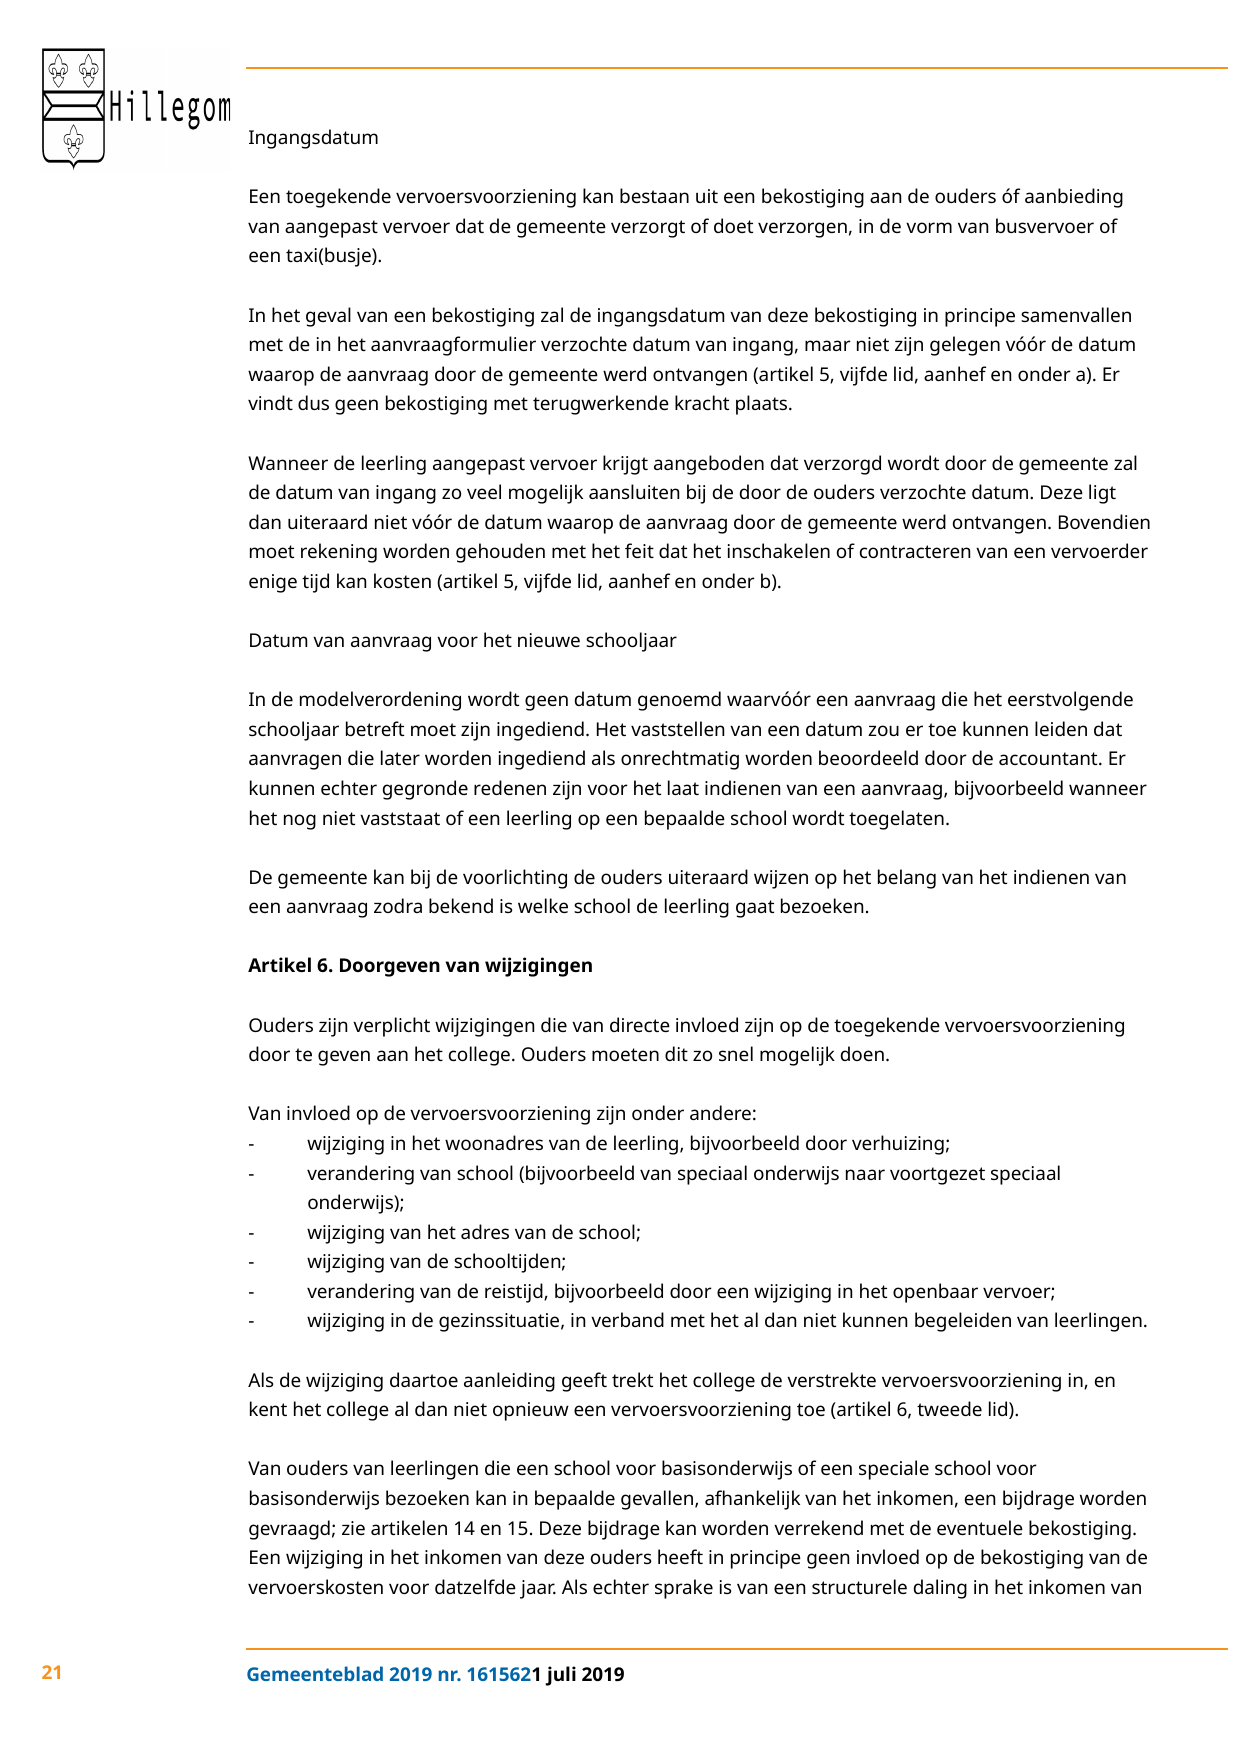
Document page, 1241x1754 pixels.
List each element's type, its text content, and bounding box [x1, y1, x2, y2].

text Artikel 6. Doorgeven van wijzigingen [248, 953, 1152, 978]
text In de modelverordening wordt geen datum genoemd waarvóór een aanvraag die het eerstvolgende schooljaar betreft moet zijn ingediend. Het vaststellen van een datum zou er toe kunnen leiden dat aanvragen die later worden ingediend als onrechtmatig worden beoordeeld door de accountant. Er kunnen echter gegronde redenen zijn voor het laat indienen van een aanvraag, bijvoorbeeld wanneer het nog niet vaststaat of een leerling op een bepaalde school wordt toegelaten. [248, 686, 1152, 831]
list wijziging van de schooltijden; [248, 1248, 1152, 1274]
list verandering van de reistijd, bijvoorbeeld door een wijziging in het openbaar vervoer; [248, 1278, 1152, 1304]
text Van invloed op de vervoersvoorziening zijn onder andere: [248, 1101, 1152, 1126]
text Datum van aanvraag voor het nieuwe schooljaar [248, 627, 1152, 653]
text In het geval van een bekostiging zal de ingangsdatum van deze bekostiging in principe samenvallen met de in het aanvraagformulier verzochte datum van ingang, maar niet zijn gelegen vóór de datum waarop de aanvraag door de gemeente werd ontvangen (artikel 5, vijfde lid, aanhef en onder a). Er vindt dus geen bekostiging met terugwerkende kracht plaats. [248, 302, 1152, 416]
text Als de wijziging daartoe aanleiding geeft trekt het college de verstrekte vervoersvoorziening in, en kent het college al dan niet opnieuw een vervoersvoorziening toe (artikel 6, tweede lid). [248, 1367, 1152, 1422]
list wijziging in de gezinssituatie, in verband met het al dan niet kunnen begeleiden van leerlingen. [248, 1308, 1152, 1333]
text Een toegekende vervoersvoorziening kan bestaan uit een bekostiging aan de ouders óf aanbieding van aangepast vervoer dat de gemeente verzorgt of doet verzorgen, in de vorm van busvervoer of een taxi(busje). [248, 183, 1152, 268]
text Ouders zijn verplicht wijzigingen die van directe invloed zijn op de toegekende vervoersvoorziening door te geven aan het college. Ouders moeten dit zo snel mogelijk doen. [248, 1012, 1152, 1067]
list verandering van school (bijvoorbeeld van speciaal onderwijs naar voortgezet speciaal onderwijs); [248, 1160, 1152, 1215]
text Wanneer de leerling aangepast vervoer krijgt aangeboden dat verzorgd wordt door de gemeente zal de datum van ingang zo veel mogelijk aansluiten bij de door de ouders verzochte datum. Deze ligt dan uiteraard niet vóór de datum waarop de aanvraag door de gemeente werd ontvangen. Bovendien moet rekening worden gehouden met het feit dat het inschakelen of contracteren van een vervoerder enige tijd kan kosten (artikel 5, vijfde lid, aanhef en onder b). [248, 450, 1152, 594]
text De gemeente kan bij de voorlichting de ouders uiteraard wijzen op het belang van het indienen van een aanvraag zodra bekend is welke school de leerling gaat bezoeken. [248, 864, 1152, 919]
text Ingangsdatum [248, 124, 1152, 150]
list wijziging in het woonadres van de leerling, bijvoorbeeld door verhuizing; [248, 1130, 1152, 1156]
picture [41, 47, 231, 172]
text Van ouders van leerlingen die een school voor basisonderwijs of een speciale school voor basisonderwijs bezoeken kan in bepaalde gevallen, afhankelijk van het inkomen, een bijdrage worden gevraagd; zie artikelen 14 en 15. Deze bijdrage kan worden verrekend met de eventuele bekostiging. Een wijziging in het inkomen van deze ouders heeft in principe geen invloed op de bekostiging van de vervoerskosten voor datzelfde jaar. Als echter sprake is van een structurele daling in het inkomen van [248, 1456, 1152, 1600]
list wijziging van het adres van de school; [248, 1219, 1152, 1245]
